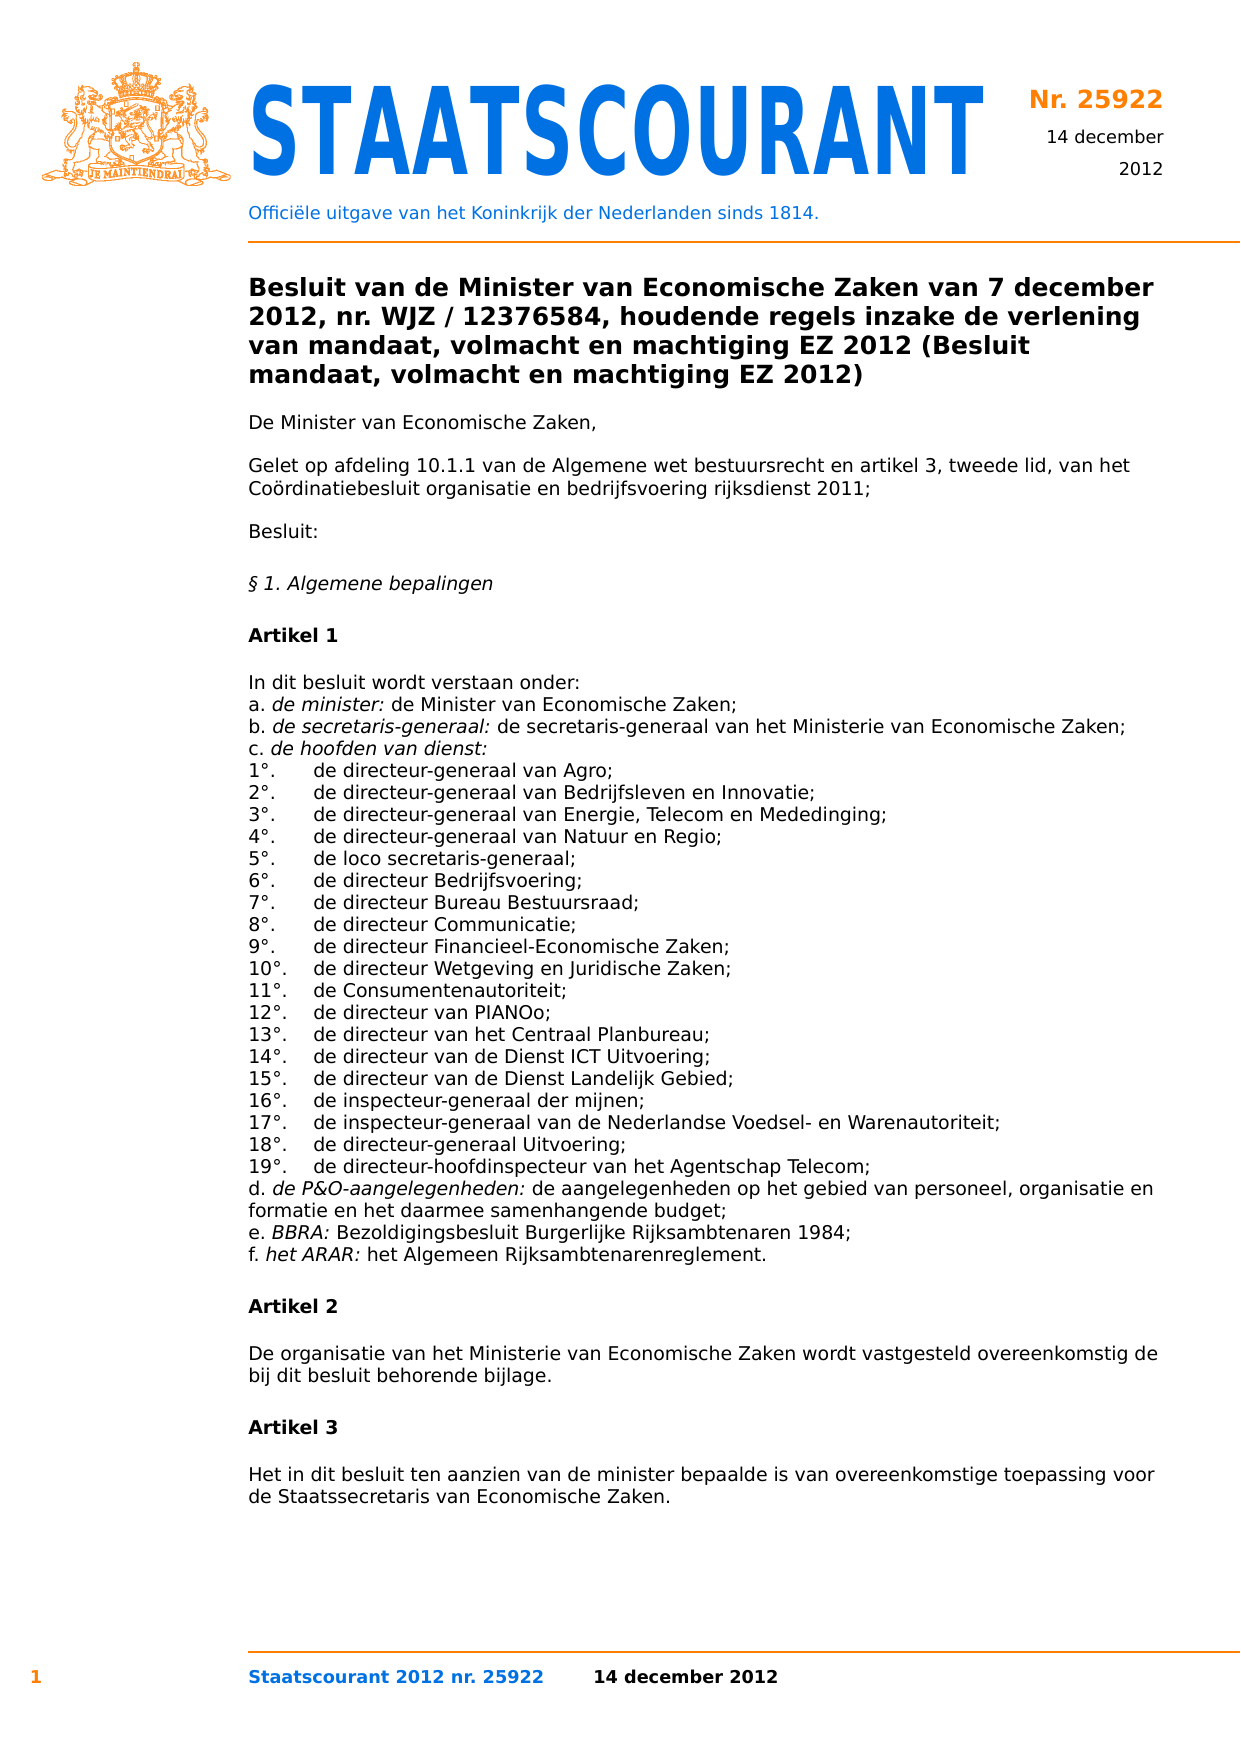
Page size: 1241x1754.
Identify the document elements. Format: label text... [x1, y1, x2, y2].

table_header [25, 62, 248, 241]
table_header STAATSCOURANT [248, 62, 998, 203]
text 7°. de directeur Bureau Bestuursraad; [248, 892, 1163, 914]
text 16°. de inspecteur-generaal der mijnen; [248, 1090, 1163, 1112]
subtitle § 1. Algemene bepalingen [248, 573, 1163, 595]
text 4°. de directeur-generaal van Natuur en Regio; [248, 826, 1163, 848]
text 8°. de directeur Communicatie; [248, 914, 1163, 936]
text a. de minister: de Minister van Economische Zaken; [248, 694, 1163, 716]
subtitle Artikel 2 [248, 1296, 1163, 1318]
text 6°. de directeur Bedrijfsvoering; [248, 870, 1163, 892]
table_cell Officiële uitgave van het Koninkrijk der Nederlanden sinds 1814. [248, 203, 1240, 241]
text 11°. de Consumentenautoriteit; [248, 980, 1163, 1002]
text De organisatie van het Ministerie van Economische Zaken wordt vastgesteld overeenkomstig de bij dit besluit behorende bijlage. [248, 1343, 1163, 1387]
text 9°. de directeur Financieel-Economische Zaken; [248, 936, 1163, 958]
subtitle Artikel 3 [248, 1417, 1163, 1438]
text Gelet op afdeling 10.1.1 van de Algemene wet bestuursrecht en artikel 3, tweede lid, van het Coördinatiebesluit organisatie en bedrijfsvoering rijksdienst 2011; [248, 455, 1163, 499]
text 10°. de directeur Wetgeving en Juridische Zaken; [248, 958, 1163, 980]
text Het in dit besluit ten aanzien van de minister bepaalde is van overeenkomstige toepassing voor de Staatssecretaris van Economische Zaken. [248, 1463, 1163, 1507]
text In dit besluit wordt verstaan onder: [248, 672, 1163, 694]
text c. de hoofden van dienst: [248, 738, 1163, 760]
table_cell 2012 [998, 153, 1240, 203]
table_cell 14 december [998, 121, 1240, 153]
text De Minister van Economische Zaken, [248, 412, 1163, 433]
text 19°. de directeur-hoofdinspecteur van het Agentschap Telecom; [248, 1156, 1163, 1178]
text 12°. de directeur van PIANOo; [248, 1002, 1163, 1024]
table_header Nr. 25922 [998, 62, 1240, 121]
text 14°. de directeur van de Dienst ICT Uitvoering; [248, 1046, 1163, 1068]
picture [41, 62, 231, 186]
text Besluit: [248, 521, 1163, 543]
text 5°. de loco secretaris-generaal; [248, 848, 1163, 870]
text 1°. de directeur-generaal van Agro; [248, 760, 1163, 782]
text e. BBRA: Bezoldigingsbesluit Burgerlijke Rijksambtenaren 1984; [248, 1222, 1163, 1244]
text d. de P&O-aangelegenheden: de aangelegenheden op het gebied van personeel, organisatie en formatie en het daarmee samenhangende budget; [248, 1178, 1163, 1222]
text 17°. de inspecteur-generaal van de Nederlandse Voedsel- en Warenautoriteit; [248, 1112, 1163, 1134]
subtitle Artikel 1 [248, 625, 1163, 647]
text 18°. de directeur-generaal Uitvoering; [248, 1134, 1163, 1156]
text b. de secretaris-generaal: de secretaris-generaal van het Ministerie van Economische Zaken; [248, 716, 1163, 738]
text 2°. de directeur-generaal van Bedrijfsleven en Innovatie; [248, 782, 1163, 804]
text 13°. de directeur van het Centraal Planbureau; [248, 1024, 1163, 1046]
text f. het ARAR: het Algemeen Rijksambtenarenreglement. [248, 1244, 1163, 1266]
text 15°. de directeur van de Dienst Landelijk Gebied; [248, 1068, 1163, 1090]
subtitle Besluit van de Minister van Economische Zaken van 7 december 2012, nr. WJZ / 12376584, houdende regels inzake de verlening van mandaat, volmacht en machtiging EZ 2012 (Besluit mandaat, volmacht en machtiging EZ 2012) [248, 273, 1163, 390]
text 3°. de directeur-generaal van Energie, Telecom en Mededinging; [248, 804, 1163, 826]
